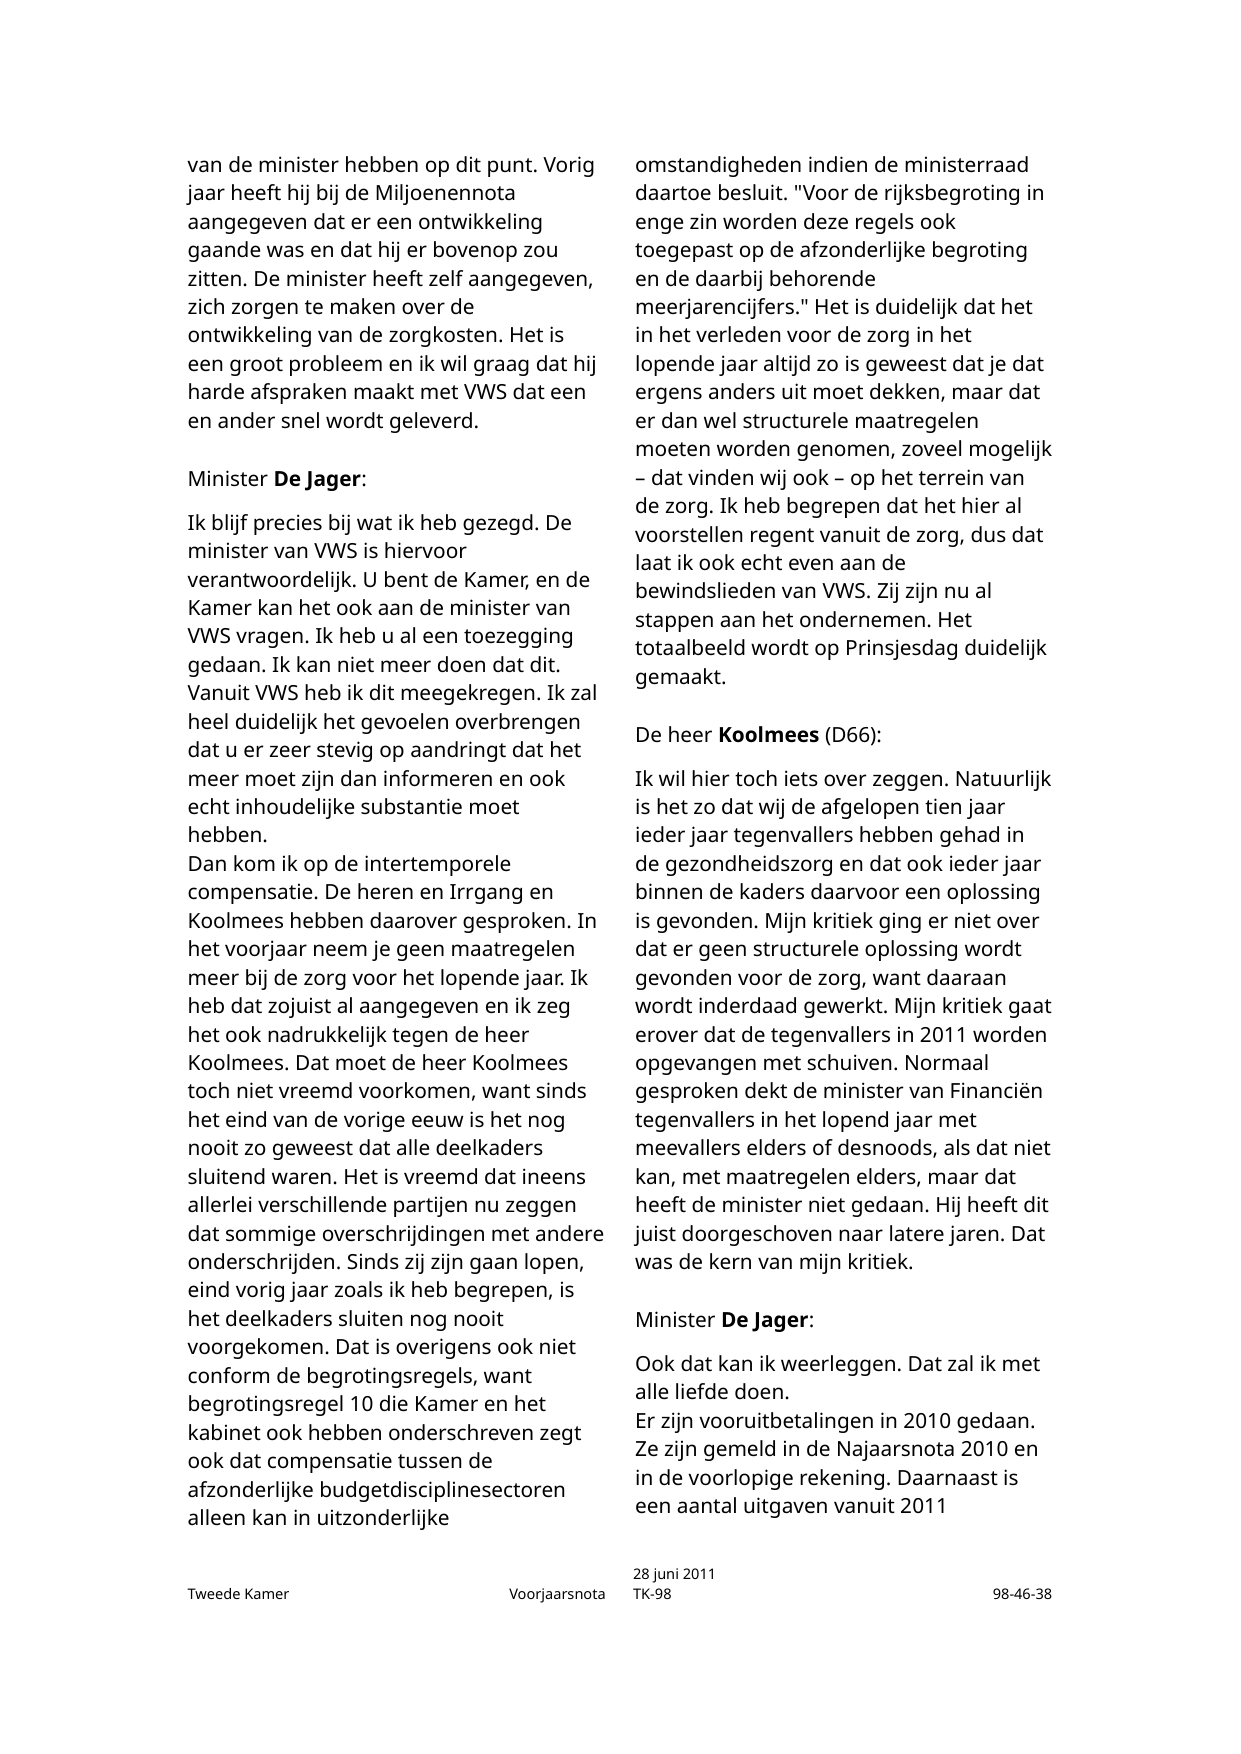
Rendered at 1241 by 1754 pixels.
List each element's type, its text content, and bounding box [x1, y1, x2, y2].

text Ook dat kan ik weerleggen. Dat zal ik met alle liefde doen. [635, 1349, 1053, 1406]
text Dan kom ik op de intertemporele compensatie. De heren en Irrgang en Koolmees hebben daarover gesproken. In het voorjaar neem je geen maatregelen meer bij de zorg voor het lopende jaar. Ik heb dat zojuist al aangegeven en ik zeg het ook nadrukkelijk tegen de heer Koolmees. Dat moet de heer Koolmees toch niet vreemd voorkomen, want sinds het eind van de vorige eeuw is het nog nooit zo geweest dat alle deelkaders sluitend waren. Het is vreemd dat ineens allerlei verschillende partijen nu zeggen dat sommige overschrijdingen met andere onderschrijden. Sinds zij zijn gaan lopen, eind vorig jaar zoals ik heb begrepen, is het deelkaders sluiten nog nooit voorgekomen. Dat is overigens ook niet conform de begrotingsregels, want begrotingsregel 10 die Kamer en het kabinet ook hebben onderschreven zegt ook dat compensatie tussen de afzonderlijke budgetdisciplinesectoren alleen kan in uitzonderlijke [187, 849, 605, 1532]
text Minister De Jager: [635, 1306, 1053, 1334]
text Ik blijf precies bij wat ik heb gezegd. De minister van VWS is hiervoor verantwoordelijk. U bent de Kamer, en de Kamer kan het ook aan de minister van VWS vragen. Ik heb u al een toezegging gedaan. Ik kan niet meer doen dat dit. Vanuit VWS heb ik dit meegekregen. Ik zal heel duidelijk het gevoelen overbrengen dat u er zeer stevig op aandringt dat het meer moet zijn dan informeren en ook echt inhoudelijke substantie moet hebben. [187, 508, 605, 849]
text van de minister hebben op dit punt. Vorig jaar heeft hij bij de Miljoenennota aangegeven dat er een ontwikkeling gaande was en dat hij er bovenop zou zitten. De minister heeft zelf aangegeven, zich zorgen te maken over de ontwikkeling van de zorgkosten. Het is een groot probleem en ik wil graag dat hij harde afspraken maakt met VWS dat een en ander snel wordt geleverd. [187, 150, 605, 434]
text Ik wil hier toch iets over zeggen. Natuurlijk is het zo dat wij de afgelopen tien jaar ieder jaar tegenvallers hebben gehad in de gezondheidszorg en dat ook ieder jaar binnen de kaders daarvoor een oplossing is gevonden. Mijn kritiek ging er niet over dat er geen structurele oplossing wordt gevonden voor de zorg, want daaraan wordt inderdaad gewerkt. Mijn kritiek gaat erover dat de tegenvallers in 2011 worden opgevangen met schuiven. Normaal gesproken dekt de minister van Financiën tegenvallers in het lopend jaar met meevallers elders of desnoods, als dat niet kan, met maatregelen elders, maar dat heeft de minister niet gedaan. Hij heeft dit juist doorgeschoven naar latere jaren. Dat was de kern van mijn kritiek. [635, 764, 1053, 1276]
text Minister De Jager: [187, 464, 605, 493]
text De heer Koolmees (D66): [635, 720, 1053, 749]
text Er zijn vooruitbetalingen in 2010 gedaan. Ze zijn gemeld in de Najaarsnota 2010 en in de voorlopige rekening. Daarnaast is een aantal uitgaven vanuit 2011 [635, 1406, 1053, 1520]
text omstandigheden indien de ministerraad daartoe besluit. "Voor de rijksbegroting in enge zin worden deze regels ook toegepast op de afzonderlijke begroting en de daarbij behorende meerjarencijfers." Het is duidelijk dat het in het verleden voor de zorg in het lopende jaar altijd zo is geweest dat je dat ergens anders uit moet dekken, maar dat er dan wel structurele maatregelen moeten worden genomen, zoveel mogelijk – dat vinden wij ook – op het terrein van de zorg. Ik heb begrepen dat het hier al voorstellen regent vanuit de zorg, dus dat laat ik ook echt even aan de bewindslieden van VWS. Zij zijn nu al stappen aan het ondernemen. Het totaalbeeld wordt op Prinsjesdag duidelijk gemaakt. [635, 150, 1053, 690]
